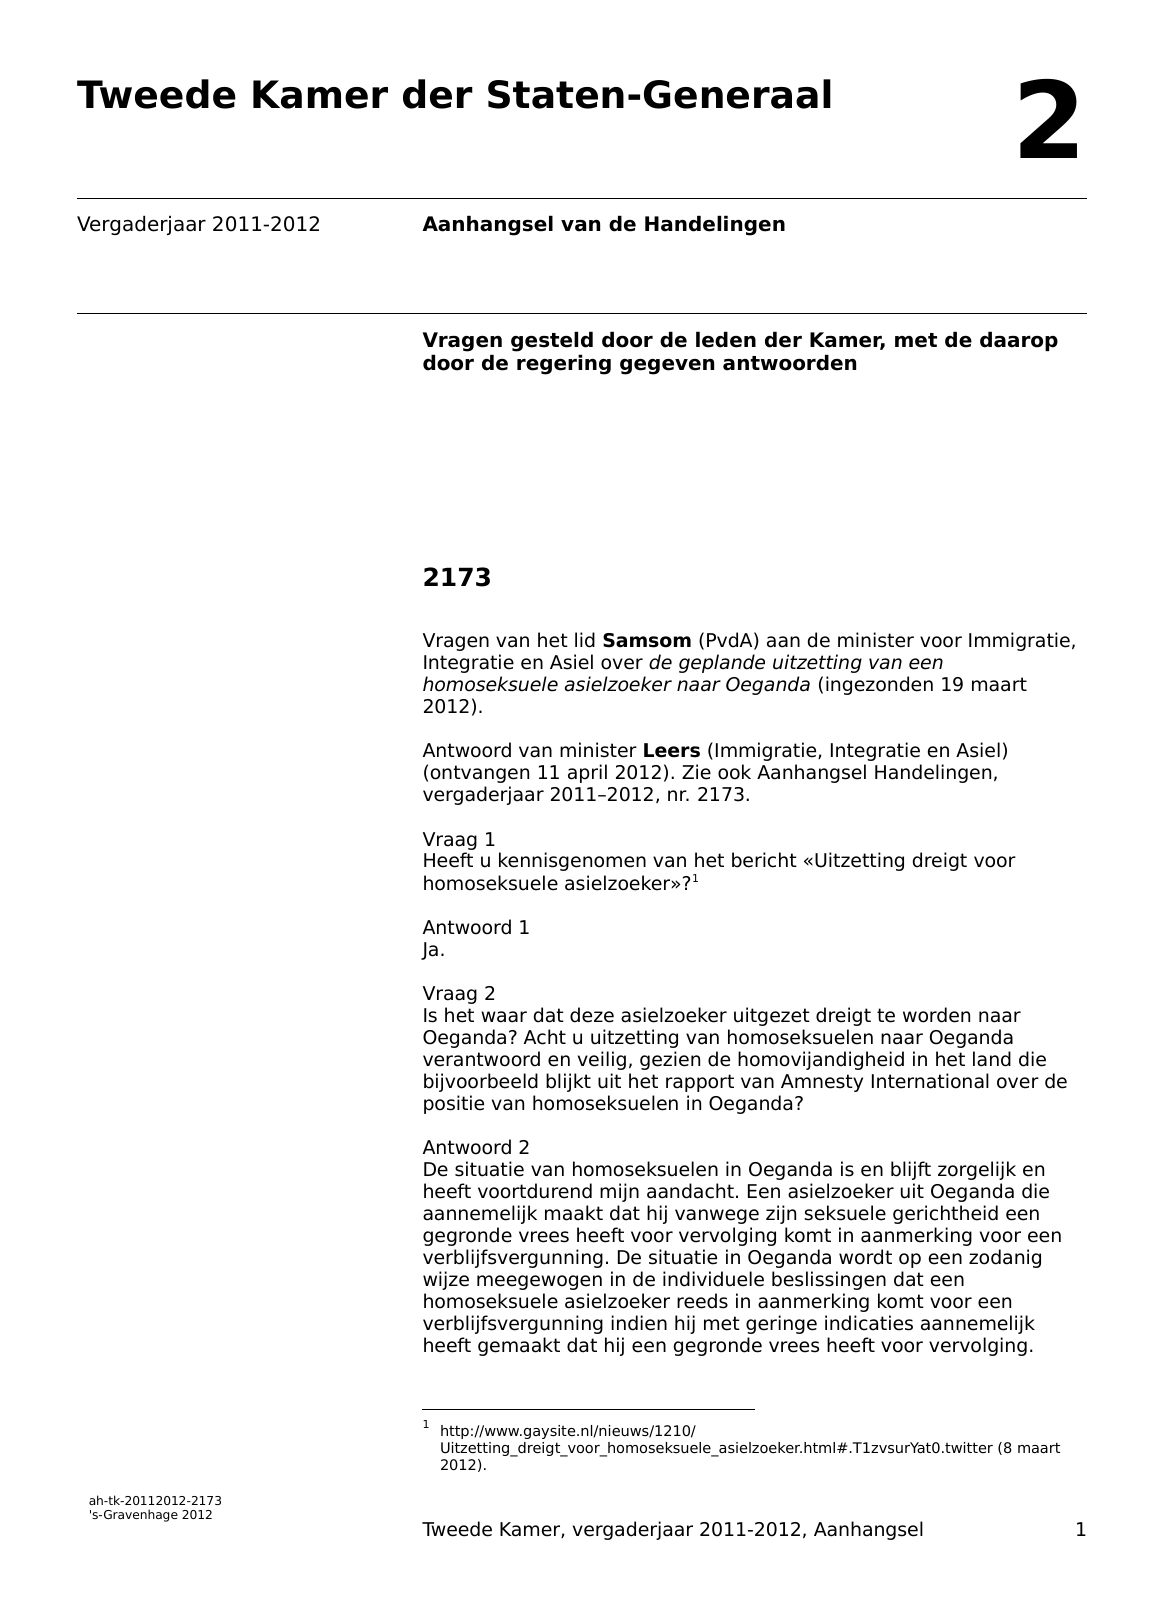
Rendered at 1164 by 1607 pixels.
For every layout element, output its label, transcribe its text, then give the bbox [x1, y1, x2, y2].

table_cell [77, 314, 422, 375]
table_cell Vergaderjaar 2011-2012 [77, 199, 422, 313]
text Vragen van het lid Samsom (PvdA) aan de minister voor Immigratie, Integratie en Asiel over de geplande uitzetting van een homoseksuele asielzoeker naar Oeganda (ingezonden 19 maart 2012). [422, 630, 1087, 718]
text Heeft u kennisgenomen van het bericht «Uitzetting dreigt voor homoseksuele asielzoeker»? [422, 850, 1087, 894]
table_cell Aanhangsel van de Handelingen [422, 199, 1087, 313]
table_cell Vragen gesteld door de leden der Kamer, met de daarop door de regering gegeven antwoorden [422, 314, 1087, 375]
table_header 2 [886, 59, 1087, 198]
text De situatie van homoseksuelen in Oeganda is en blijft zorgelijk en heeft voortdurend mijn aandacht. Een asielzoeker uit Oeganda die aannemelijk maakt dat hij vanwege zijn seksuele gerichtheid een gegronde vrees heeft voor vervolging komt in aanmerking voor een verblijfsvergunning. De situatie in Oeganda wordt op een zodanig wijze meegewogen in de individuele beslissingen dat een homoseksuele asielzoeker reeds in aanmerking komt voor een verblijfsvergunning indien hij met geringe indicaties aannemelijk heeft gemaakt dat hij een gegronde vrees heeft voor vervolging. [422, 1159, 1087, 1357]
text Vraag 1 [422, 828, 1087, 850]
text Vraag 2 [422, 983, 1087, 1005]
text Antwoord 2 [422, 1137, 1087, 1159]
text ah-tk-20112012-2173 [88, 1494, 323, 1508]
text 2173 [422, 563, 1087, 592]
text Antwoord van minister Leers (Immigratie, Integratie en Asiel) (ontvangen 11 april 2012). Zie ook Aanhangsel Handelingen, vergaderjaar 2011–2012, nr. 2173. [422, 740, 1087, 806]
text 's-Gravenhage 2012 [88, 1508, 323, 1522]
table_header Tweede Kamer der Staten-Generaal [77, 59, 886, 198]
text http://www.gaysite.nl/nieuws/1210/Uitzetting_dreigt_voor_homoseksuele_asielzoeker.html#.T1zvsurYat0.twitter (8 maart 2012). [422, 1418, 1087, 1474]
text Is het waar dat deze asielzoeker uitgezet dreigt te worden naar Oeganda? Acht u uitzetting van homoseksuelen naar Oeganda verantwoord en veilig, gezien de homovijandigheid in het land die bijvoorbeeld blijkt uit het rapport van Amnesty International over de positie van homoseksuelen in Oeganda? [422, 1005, 1087, 1114]
text Ja. [422, 938, 1087, 961]
text Antwoord 1 [422, 917, 1087, 938]
